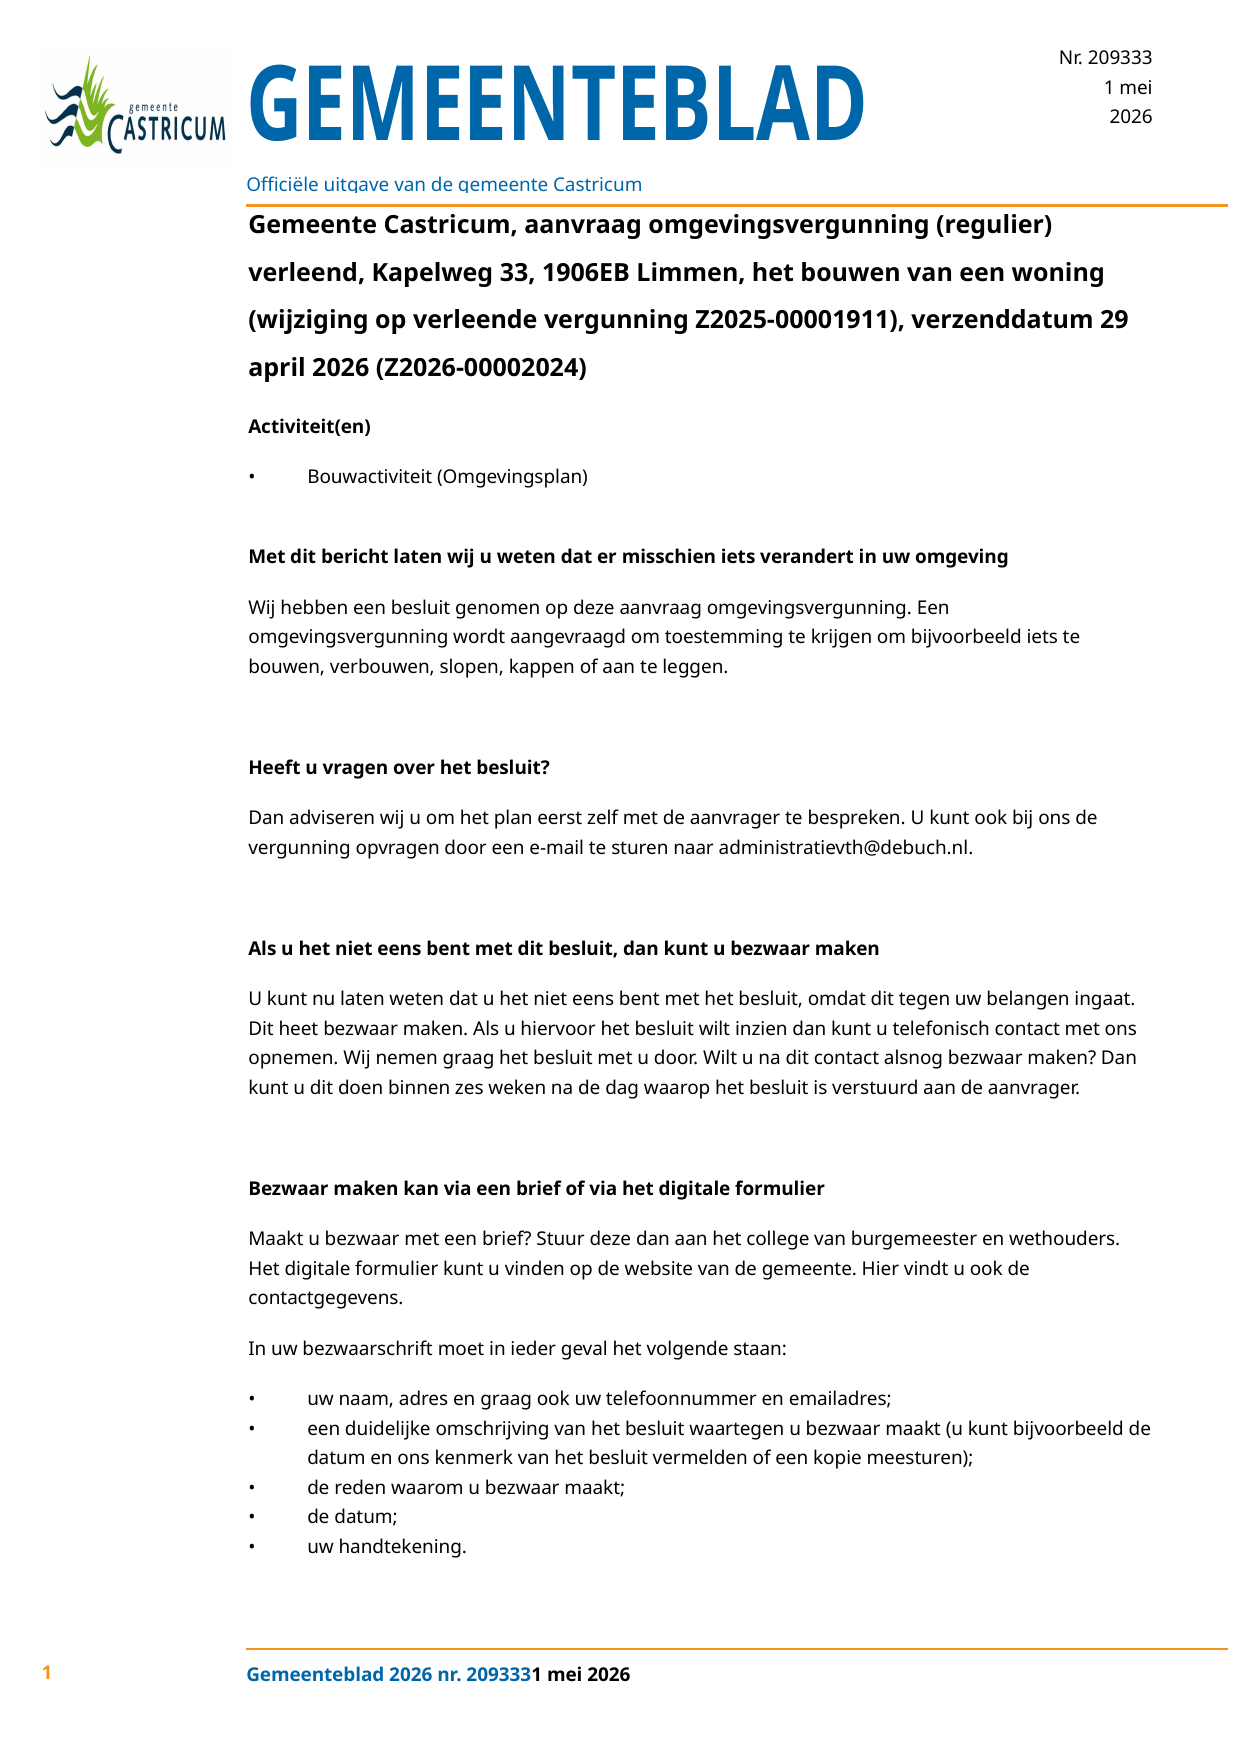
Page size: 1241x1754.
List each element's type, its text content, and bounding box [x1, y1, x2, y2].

list de reden waarom u bezwaar maakt; [248, 1474, 1152, 1500]
text Als u het niet eens bent met dit besluit, dan kunt u bezwaar maken [248, 935, 1152, 961]
text Bezwaar maken kan via een brief of via het digitale formulier [248, 1175, 1152, 1201]
text Heeft u vragen over het besluit? [248, 754, 1152, 780]
text Met dit bericht laten wij u weten dat er misschien iets verandert in uw omgeving [248, 543, 1152, 569]
list uw naam, adres en graag ook uw telefoonnummer en emailadres; [248, 1385, 1152, 1411]
picture [41, 47, 231, 172]
text Maakt u bezwaar met een brief? Stuur deze dan aan het college van burgemeester en wethouders. Het digitale formulier kunt u vinden op de website van de gemeente. Hier vindt u ook de contactgegevens. [248, 1225, 1152, 1310]
list de datum; [248, 1503, 1152, 1529]
text U kunt nu laten weten dat u het niet eens bent met het besluit, omdat dit tegen uw belangen ingaat. Dit heet bezwaar maken. Als u hiervoor het besluit wilt inzien dan kunt u telefonisch contact met ons opnemen. Wij nemen graag het besluit met u door. Wilt u na dit contact alsnog bezwaar maken? Dan kunt u dit doen binnen zes weken na de dag waarop het besluit is verstuurd aan de aanvrager. [248, 985, 1152, 1100]
text Activiteit(en) [248, 413, 1152, 439]
text In uw bezwaarschrift moet in ieder geval het volgende staan: [248, 1335, 1152, 1361]
text Dan adviseren wij u om het plan eerst zelf met de aanvrager te bespreken. U kunt ook bij ons de vergunning opvragen door een e-mail te sturen naar administratievth@debuch.nl. [248, 804, 1152, 860]
list een duidelijke omschrijving van het besluit waartegen u bezwaar maakt (u kunt bijvoorbeeld de datum en ons kenmerk van het besluit vermelden of een kopie meesturen); [248, 1415, 1152, 1470]
text Wij hebben een besluit genomen op deze aanvraag omgevingsvergunning. Een omgevingsvergunning wordt aangevraagd om toestemming te krijgen om bijvoorbeeld iets te bouwen, verbouwen, slopen, kappen of aan te leggen. [248, 594, 1152, 679]
list Bouwactiviteit (Omgevingsplan) [248, 463, 1152, 489]
list uw handtekening. [248, 1533, 1152, 1559]
text Gemeente Castricum, aanvraag omgevingsvergunning (regulier) verleend, Kapelweg 33, 1906EB Limmen, het bouwen van een woning (wijziging op verleende vergunning Z2025-00001911), verzenddatum 29 april 2026 (Z2026-00002024) [248, 207, 1152, 384]
